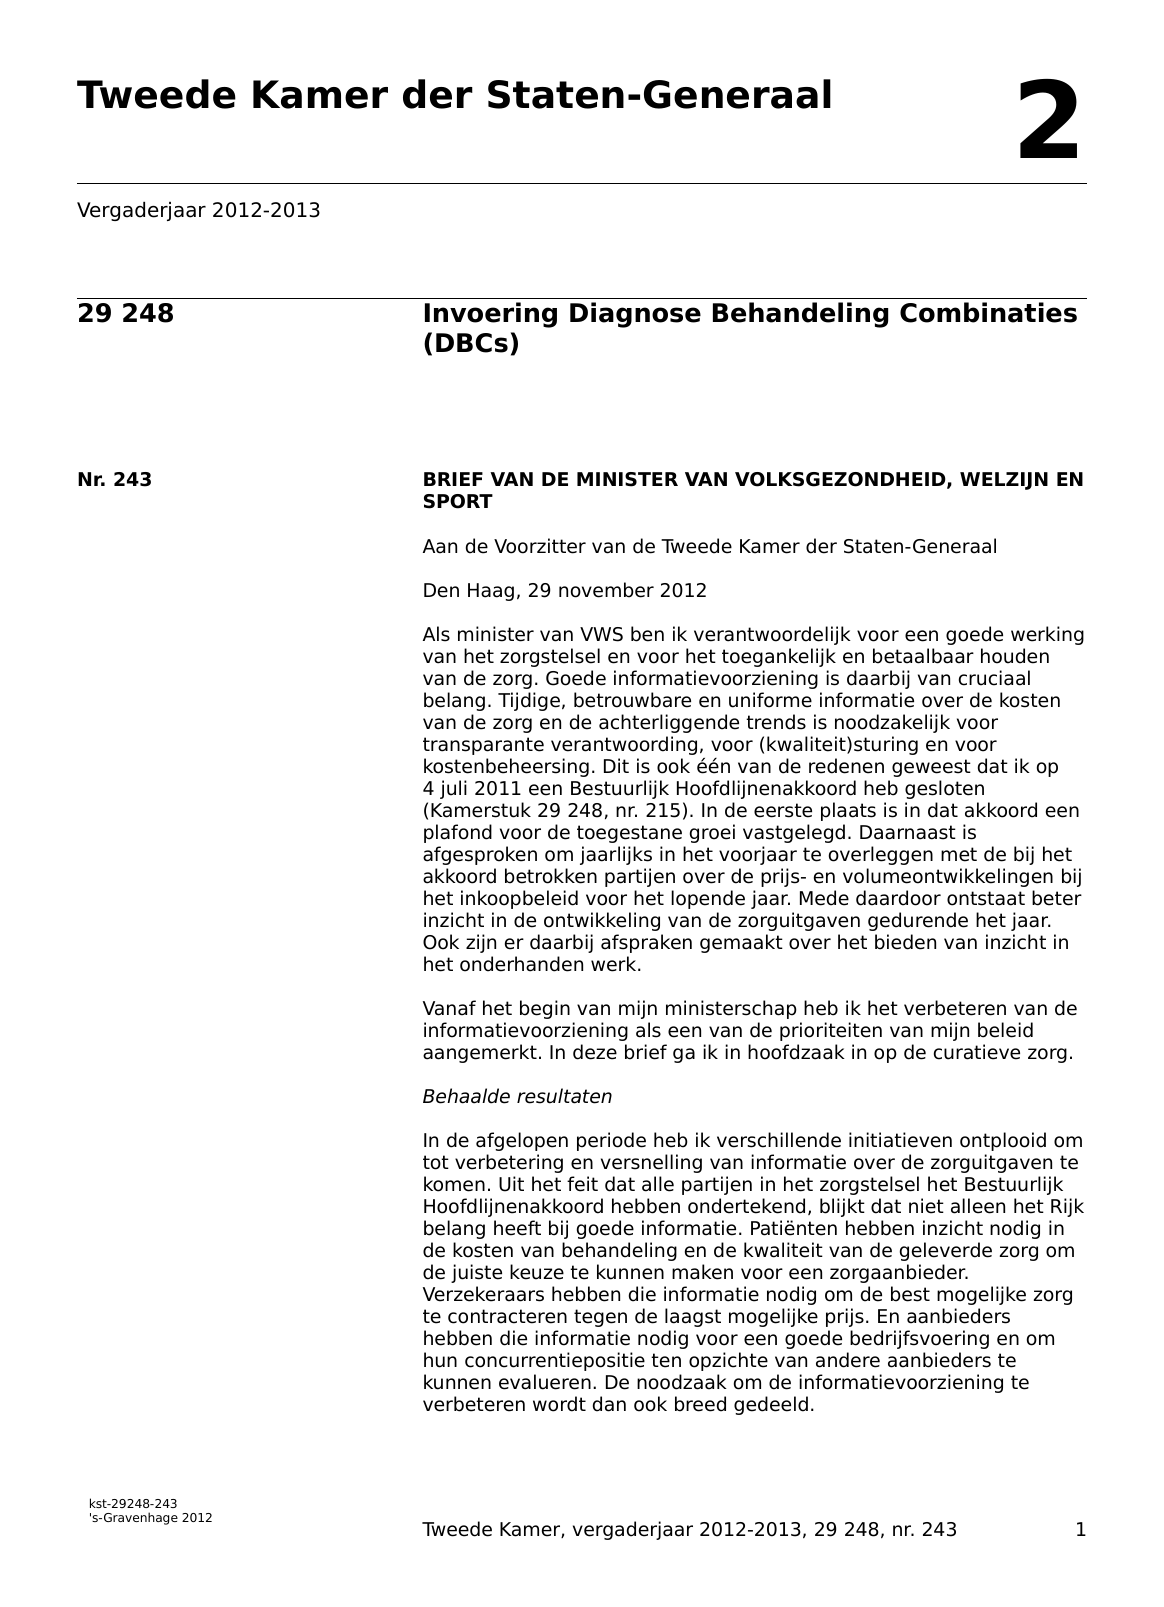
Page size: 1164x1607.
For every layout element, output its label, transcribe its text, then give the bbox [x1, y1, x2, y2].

text 's-Gravenhage 2012 [88, 1511, 323, 1525]
text In de afgelopen periode heb ik verschillende initiatieven ontplooid om tot verbetering en versnelling van informatie over de zorguitgaven te komen. Uit het feit dat alle partijen in het zorgstelsel het Bestuurlijk Hoofdlijnenakkoord hebben ondertekend, blijkt dat niet alleen het Rijk belang heeft bij goede informatie. Patiënten hebben inzicht nodig in de kosten van behandeling en de kwaliteit van de geleverde zorg om de juiste keuze te kunnen maken voor een zorgaanbieder. Verzekeraars hebben die informatie nodig om de best mogelijke zorg te contracteren tegen de laagst mogelijke prijs. En aanbieders hebben die informatie nodig voor een goede bedrijfsvoering en om hun concurrentiepositie ten opzichte van andere aanbieders te kunnen evalueren. De noodzaak om de informatievoorziening te verbeteren wordt dan ook breed gedeeld. [422, 1130, 1087, 1416]
text Aan de Voorzitter van de Tweede Kamer der Staten-Generaal [422, 536, 1087, 557]
table_header Tweede Kamer der Staten-Generaal [77, 59, 886, 183]
text kst-29248-243 [88, 1497, 323, 1511]
table_cell Vergaderjaar 2012-2013 [77, 184, 1087, 298]
table_header 2 [886, 59, 1087, 183]
subtitle 29 248 Invoering Diagnose Behandeling Combinaties (DBCs) [77, 299, 1087, 358]
text Den Haag, 29 november 2012 [422, 580, 1087, 602]
text Als minister van VWS ben ik verantwoordelijk voor een goede werking van het zorgstelsel en voor het toegankelijk en betaalbaar houden van de zorg. Goede informatievoorziening is daarbij van cruciaal belang. Tijdige, betrouwbare en uniforme informatie over de kosten van de zorg en de achterliggende trends is noodzakelijk voor transparante verantwoording, voor (kwaliteit)sturing en voor kostenbeheersing. Dit is ook één van de redenen geweest dat ik op 4 juli 2011 een Bestuurlijk Hoofdlijnenakkoord heb gesloten (Kamerstuk 29 248, nr. 215). In de eerste plaats is in dat akkoord een plafond voor de toegestane groei vastgelegd. Daarnaast is afgesproken om jaarlijks in het voorjaar te overleggen met de bij het akkoord betrokken partijen over de prijs- en volumeontwikkelingen bij het inkoopbeleid voor het lopende jaar. Mede daardoor ontstaat beter inzicht in de ontwikkeling van de zorguitgaven gedurende het jaar. Ook zijn er daarbij afspraken gemaakt over het bieden van inzicht in het onderhanden werk. [422, 624, 1087, 976]
subtitle Behaalde resultaten [422, 1086, 1087, 1108]
subtitle Nr. 243 BRIEF VAN DE MINISTER VAN VOLKSGEZONDHEID, WELZIJN EN SPORT [77, 469, 1087, 513]
text Vanaf het begin van mijn ministerschap heb ik het verbeteren van de informatievoorziening als een van de prioriteiten van mijn beleid aangemerkt. In deze brief ga ik in hoofdzaak in op de curatieve zorg. [422, 998, 1087, 1064]
